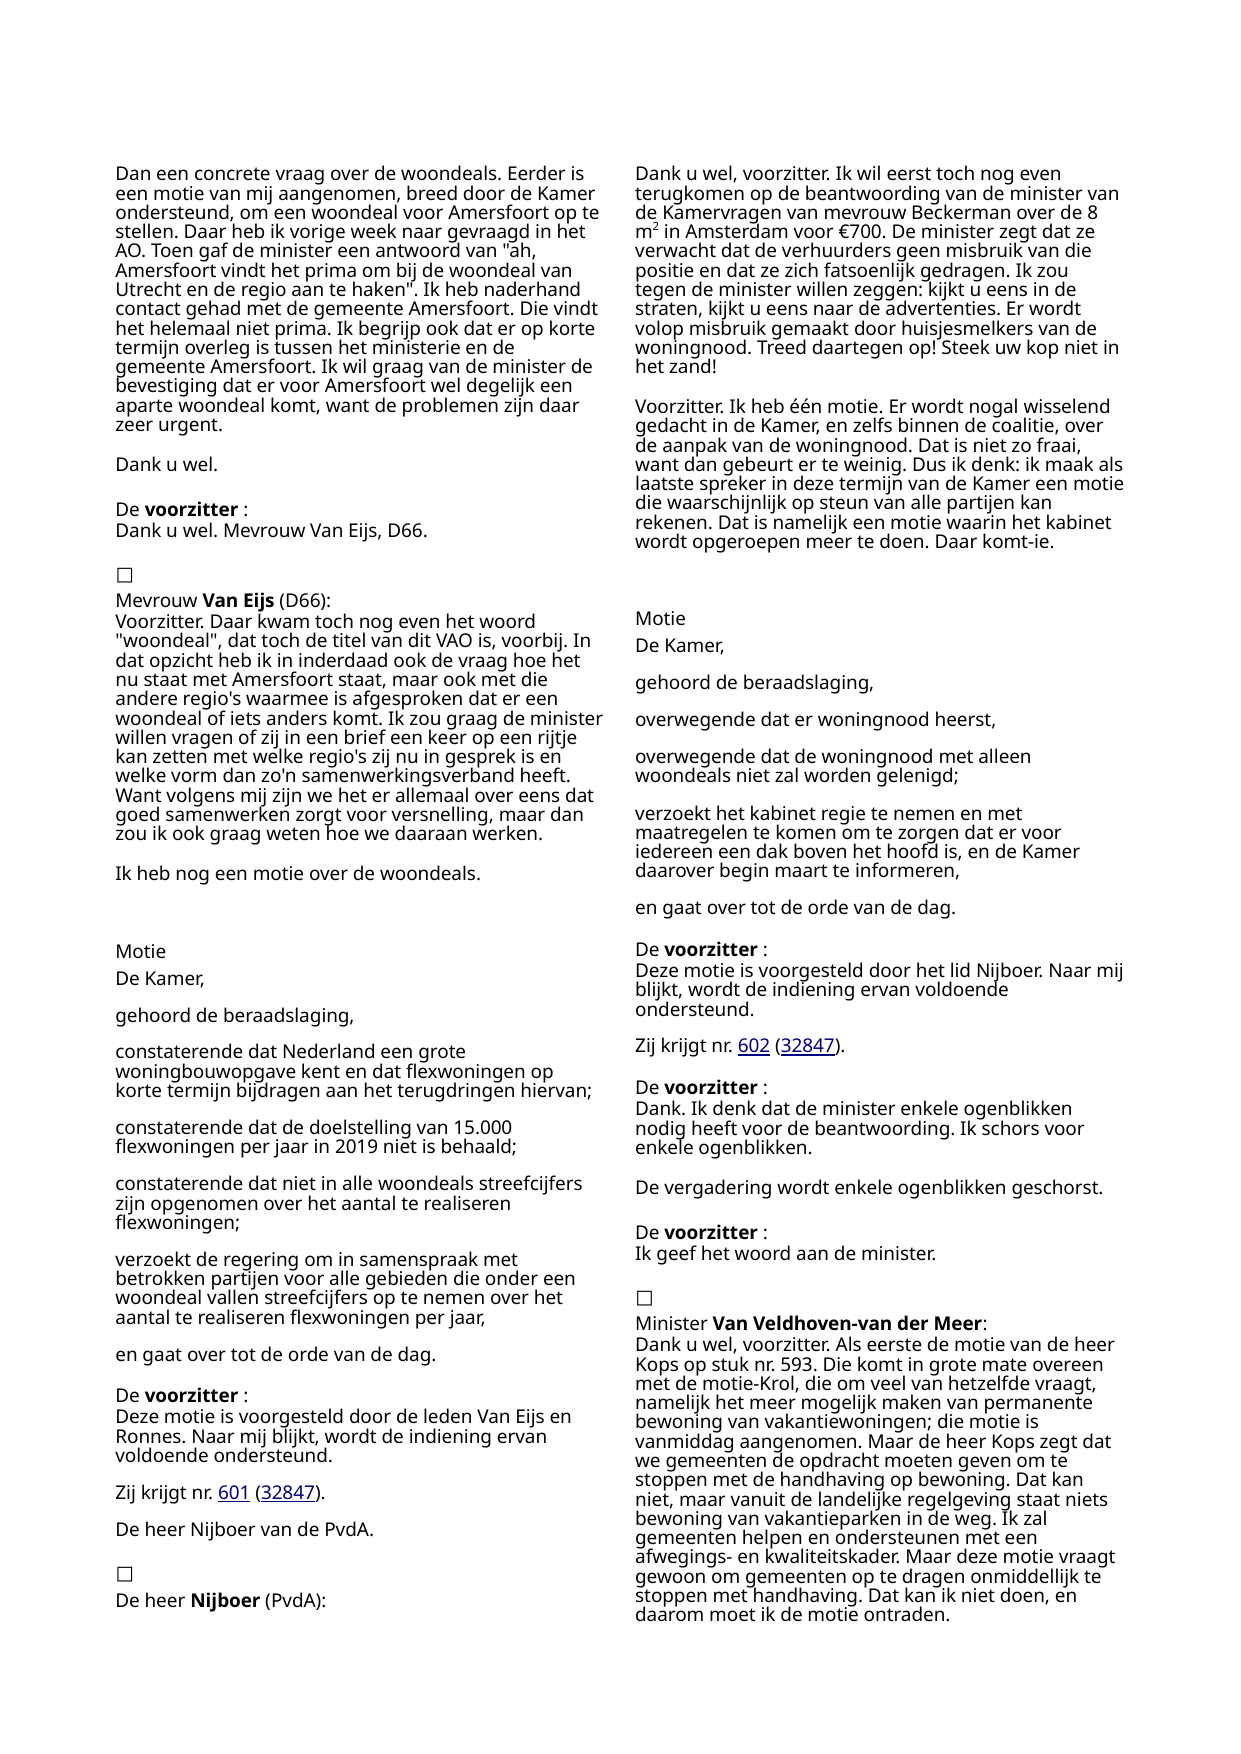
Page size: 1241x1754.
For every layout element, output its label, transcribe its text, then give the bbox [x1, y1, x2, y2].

text De voorzitter : [115, 496, 605, 522]
text Motie [635, 606, 1125, 631]
text De vergadering wordt enkele ogenblikken geschorst. [635, 1179, 1125, 1198]
text Dank u wel. [115, 456, 605, 475]
text Ik heb nog een motie over de woondeals. [115, 865, 605, 884]
text De voorzitter : [635, 1074, 1125, 1100]
text Motie [115, 938, 605, 964]
text Zij krijgt nr. 601 (32847). [115, 1484, 605, 1503]
text De voorzitter : [635, 936, 1125, 962]
text overwegende dat er woningnood heerst, [635, 711, 1125, 731]
text Dank. Ik denk dat de minister enkele ogenblikken nodig heeft voor de beantwoording. Ik schors voor enkele ogenblikken. [635, 1100, 1125, 1158]
text gehoord de beraadslaging, [115, 1007, 605, 1026]
text Dank u wel, voorzitter. Ik wil eerst toch nog even terugkomen op de beantwoording van de minister van de Kamervragen van mevrouw Beckerman over de 8 m2 in Amsterdam voor €700. De minister zegt dat ze verwacht dat de verhuurders geen misbruik van die positie en dat ze zich fatsoenlijk gedragen. Ik zou tegen de minister willen zeggen: kijkt u eens in de straten, kijkt u eens naar de advertenties. Er wordt volop misbruik gemaakt door huisjesmelkers van de woningnood. Treed daartegen op! Steek uw kop niet in het zand! [635, 165, 1125, 377]
text ⬜ [115, 1561, 605, 1587]
text constaterende dat Nederland een grote woningbouwopgave kent en dat flexwoningen op korte termijn bijdragen aan het terugdringen hiervan; [115, 1043, 605, 1101]
text Dan een concrete vraag over de woondeals. Eerder is een motie van mij aangenomen, breed door de Kamer ondersteund, om een woondeal voor Amersfoort op te stellen. Daar heb ik vorige week naar gevraagd in het AO. Toen gaf de minister een antwoord van "ah, Amersfoort vindt het prima om bij de woondeal van Utrecht en de regio aan te haken". Ik heb naderhand contact gehad met de gemeente Amersfoort. Die vindt het helemaal niet prima. Ik begrijp ook dat er op korte termijn overleg is tussen het ministerie en de gemeente Amersfoort. Ik wil graag van de minister de bevestiging dat er voor Amersfoort wel degelijk een aparte woondeal komt, want de problemen zijn daar zeer urgent. [115, 165, 605, 435]
text Mevrouw Van Eijs (D66): [115, 587, 605, 613]
text Deze motie is voorgesteld door het lid Nijboer. Naar mij blijkt, wordt de indiening ervan voldoende ondersteund. [635, 962, 1125, 1020]
text De heer Nijboer (PvdA): [115, 1587, 605, 1612]
text Dank u wel, voorzitter. Als eerste de motie van de heer Kops op stuk nr. 593. Die komt in grote mate overeen met de motie-Krol, die om veel van hetzelfde vraagt, namelijk het meer mogelijk maken van permanente bewoning van vakantiewoningen; die motie is vanmiddag aangenomen. Maar de heer Kops zegt dat we gemeenten de opdracht moeten geven om te stoppen met de handhaving op bewoning. Dat kan niet, maar vanuit de landelijke regelgeving staat niets bewoning van vakantieparken in de weg. Ik zal gemeenten helpen en ondersteunen met een afwegings- en kwaliteitskader. Maar deze motie vraagt gewoon om gemeenten op te dragen onmiddellijk te stoppen met handhaving. Dat kan ik niet doen, en daarom moet ik de motie ontraden. [635, 1336, 1125, 1625]
text Voorzitter. Daar kwam toch nog even het woord "woondeal", dat toch de titel van dit VAO is, voorbij. In dat opzicht heb ik in inderdaad ook de vraag hoe het nu staat met Amersfoort staat, maar ook met die andere regio's waarmee is afgesproken dat er een woondeal of iets anders komt. Ik zou graag de minister willen vragen of zij in een brief een keer op een rijtje kan zetten met welke regio's zij nu in gesprek is en welke vorm dan zo'n samenwerkingsverband heeft. Want volgens mij zijn we het er allemaal over eens dat goed samenwerken zorgt voor versnelling, maar dan zou ik ook graag weten hoe we daaraan werken. [115, 613, 605, 844]
text De heer Nijboer van de PvdA. [115, 1521, 605, 1540]
text ⬜ [115, 562, 605, 587]
text constaterende dat de doelstelling van 15.000 flexwoningen per jaar in 2019 niet is behaald; [115, 1119, 605, 1158]
text Voorzitter. Ik heb één motie. Er wordt nogal wisselend gedacht in de Kamer, en zelfs binnen de coalitie, over de aanpak van de woningnood. Dat is niet zo fraai, want dan gebeurt er te weinig. Dus ik denk: ik maak als laatste spreker in deze termijn van de Kamer een motie die waarschijnlijk op steun van alle partijen kan rekenen. Dat is namelijk een motie waarin het kabinet wordt opgeroepen meer te doen. Daar komt-ie. [635, 398, 1125, 552]
text en gaat over tot de orde van de dag. [635, 899, 1125, 918]
text en gaat over tot de orde van de dag. [115, 1346, 605, 1365]
text verzoekt de regering om in samenspraak met betrokken partijen voor alle gebieden die onder een woondeal vallen streefcijfers op te nemen over het aantal te realiseren flexwoningen per jaar, [115, 1251, 605, 1328]
text Dank u wel. Mevrouw Van Eijs, D66. [115, 522, 605, 541]
text De Kamer, [115, 969, 605, 989]
text gehoord de beraadslaging, [635, 674, 1125, 693]
text ⬜ [635, 1285, 1125, 1311]
text De Kamer, [635, 637, 1125, 657]
text Minister Van Veldhoven-van der Meer: [635, 1311, 1125, 1336]
text De voorzitter : [635, 1219, 1125, 1245]
text Deze motie is voorgesteld door de leden Van Eijs en Ronnes. Naar mij blijkt, wordt de indiening ervan voldoende ondersteund. [115, 1408, 605, 1466]
text verzoekt het kabinet regie te nemen en met maatregelen te komen om te zorgen dat er voor iedereen een dak boven het hoofd is, en de Kamer daarover begin maart te informeren, [635, 804, 1125, 882]
text constaterende dat niet in alle woondeals streefcijfers zijn opgenomen over het aantal te realiseren flexwoningen; [115, 1175, 605, 1233]
text De voorzitter : [115, 1383, 605, 1408]
text Ik geef het woord aan de minister. [635, 1245, 1125, 1264]
text overwegende dat de woningnood met alleen woondeals niet zal worden gelenigd; [635, 748, 1125, 787]
text Zij krijgt nr. 602 (32847). [635, 1037, 1125, 1057]
